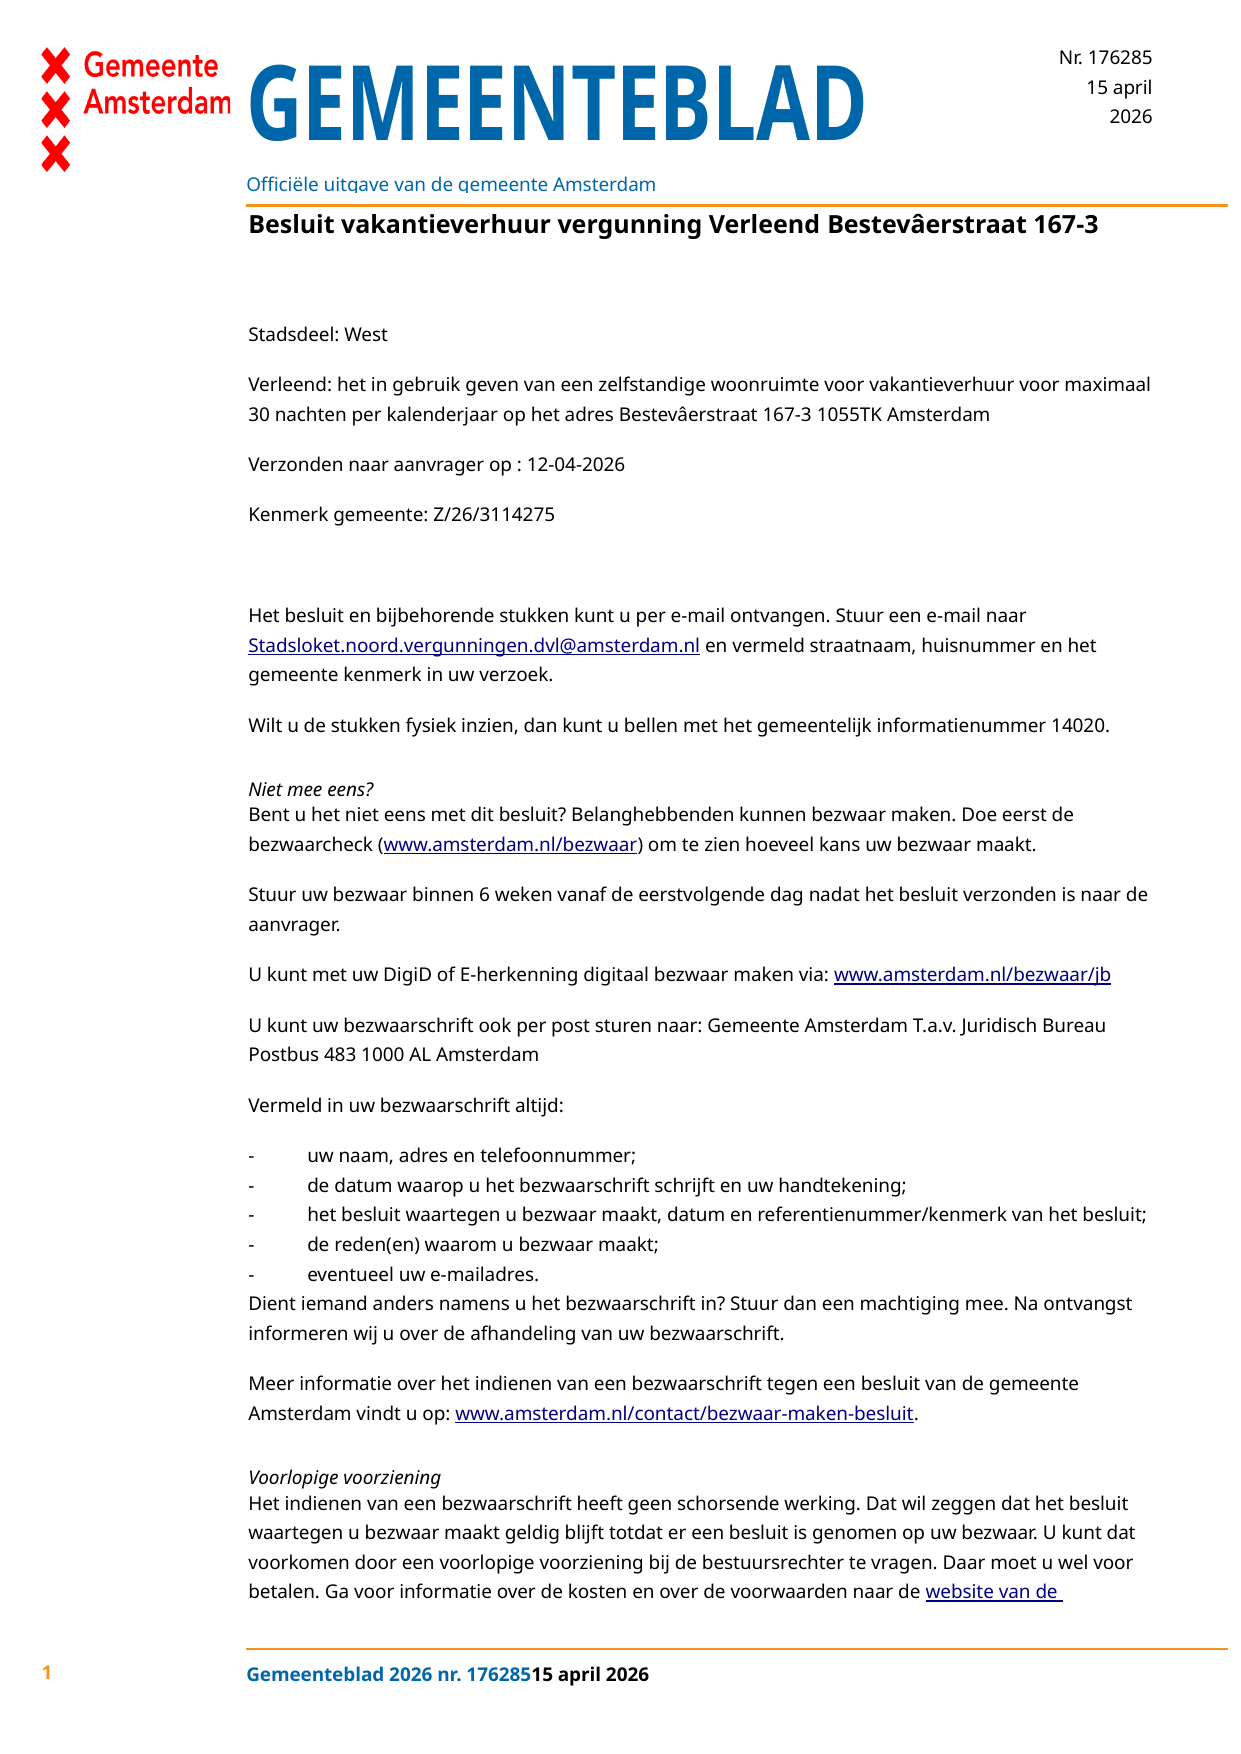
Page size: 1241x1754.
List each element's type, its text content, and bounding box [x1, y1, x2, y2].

text Vermeld in uw bezwaarschrift altijd: [248, 1092, 1152, 1118]
picture [41, 47, 231, 172]
list eventueel uw e-mailadres. [248, 1261, 1152, 1287]
text Wilt u de stukken fysiek inzien, dan kunt u bellen met het gemeentelijk informatienummer 14020. [248, 712, 1152, 738]
list de datum waarop u het bezwaarschrift schrijft en uw handtekening; [248, 1172, 1152, 1198]
list de reden(en) waarom u bezwaar maakt; [248, 1231, 1152, 1257]
text Dient iemand anders namens u het bezwaarschrift in? Stuur dan een machtiging mee. Na ontvangst informeren wij u over de afhandeling van uw bezwaarschrift. [248, 1290, 1152, 1346]
list uw naam, adres en telefoonnummer; [248, 1142, 1152, 1168]
text Voorlopige voorziening [248, 1464, 1152, 1490]
text Het indienen van een bezwaarschrift heeft geen schorsende werking. Dat wil zeggen dat het besluit waartegen u bezwaar maakt geldig blijft totdat er een besluit is genomen op uw bezwaar. U kunt dat voorkomen door een voorlopige voorziening bij de bestuursrechter te vragen. Daar moet u wel voor betalen. Ga voor informatie over de kosten en over de voorwaarden naar de website van de [248, 1490, 1152, 1604]
list het besluit waartegen u bezwaar maakt, datum en referentienummer/kenmerk van het besluit; [248, 1202, 1152, 1227]
text Het besluit en bijbehorende stukken kunt u per e-mail ontvangen. Stuur een e-mail naar Stadsloket.noord.vergunningen.dvl@amsterdam.nl en vermeld straatnaam, huisnummer en het gemeente kenmerk in uw verzoek. [248, 602, 1152, 687]
text Besluit vakantieverhuur vergunning Verleend Bestevâerstraat 167-3 [248, 207, 1152, 241]
text Niet mee eens? [248, 776, 1152, 802]
text U kunt met uw DigiD of E-herkenning digitaal bezwaar maken via: www.amsterdam.nl/bezwaar/jb [248, 962, 1152, 987]
text Bent u het niet eens met dit besluit? Belanghebbenden kunnen bezwaar maken. Doe eerst de bezwaarcheck (www.amsterdam.nl/bezwaar) om te zien hoeveel kans uw bezwaar maakt. [248, 802, 1152, 857]
text Verzonden naar aanvrager op : 12-04-2026 [248, 451, 1152, 477]
text Stadsdeel: West [248, 321, 1152, 346]
text Kenmerk gemeente: Z/26/3114275 [248, 502, 1152, 527]
text Meer informatie over het indienen van een bezwaarschrift tegen een besluit van de gemeente Amsterdam vindt u op: www.amsterdam.nl/contact/bezwaar-maken-besluit. [248, 1370, 1152, 1426]
text U kunt uw bezwaarschrift ook per post sturen naar: Gemeente Amsterdam T.a.v. Juridisch Bureau Postbus 483 1000 AL Amsterdam [248, 1012, 1152, 1067]
text Verleend: het in gebruik geven van een zelfstandige woonruimte voor vakantieverhuur voor maximaal 30 nachten per kalenderjaar op het adres Bestevâerstraat 167-3 1055TK Amsterdam [248, 371, 1152, 426]
text Stuur uw bezwaar binnen 6 weken vanaf de eerstvolgende dag nadat het besluit verzonden is naar de aanvrager. [248, 882, 1152, 937]
